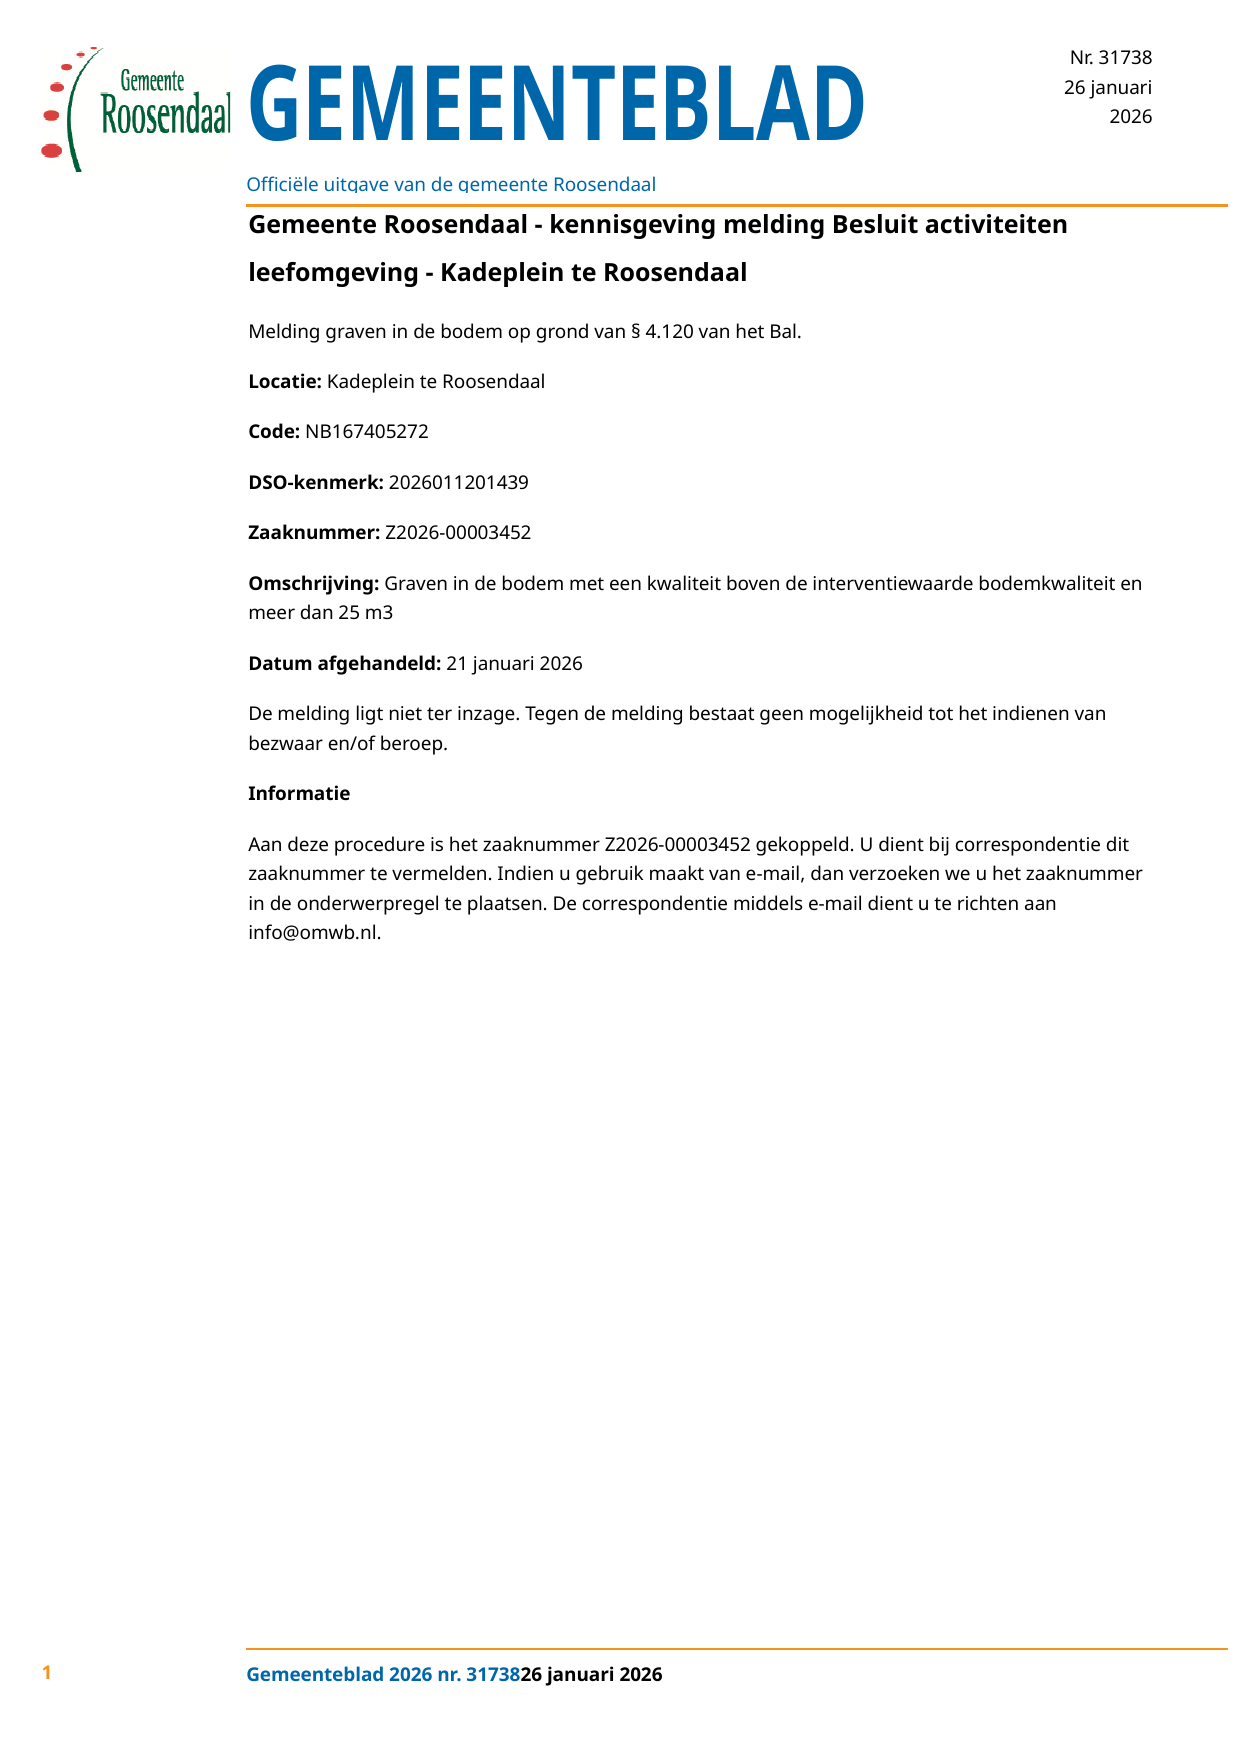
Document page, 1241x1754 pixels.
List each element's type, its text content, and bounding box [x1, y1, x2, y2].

text Melding graven in de bodem op grond van § 4.120 van het Bal. [248, 318, 1152, 344]
text DSO-kenmerk: 2026011201439 [248, 469, 1152, 495]
text Zaaknummer: Z2026-00003452 [248, 519, 1152, 545]
text Aan deze procedure is het zaaknummer Z2026-00003452 gekoppeld. U dient bij correspondentie dit zaaknummer te vermelden. Indien u gebruik maakt van e-mail, dan verzoeken we u het zaaknummer in de onderwerpregel te plaatsen. De correspondentie middels e-mail dient u te richten aan info@omwb.nl. [248, 831, 1152, 945]
text Code: NB167405272 [248, 419, 1152, 444]
text Omschrijving: Graven in de bodem met een kwaliteit boven de interventiewaarde bodemkwaliteit en meer dan 25 m3 [248, 570, 1152, 625]
text Locatie: Kadeplein te Roosendaal [248, 368, 1152, 394]
text De melding ligt niet ter inzage. Tegen de melding bestaat geen mogelijkheid tot het indienen van bezwaar en/of beroep. [248, 700, 1152, 756]
picture [41, 47, 231, 172]
text Datum afgehandeld: 21 januari 2026 [248, 650, 1152, 676]
text Informatie [248, 780, 1152, 806]
text Gemeente Roosendaal - kennisgeving melding Besluit activiteiten leefomgeving - Kadeplein te Roosendaal [248, 207, 1152, 288]
